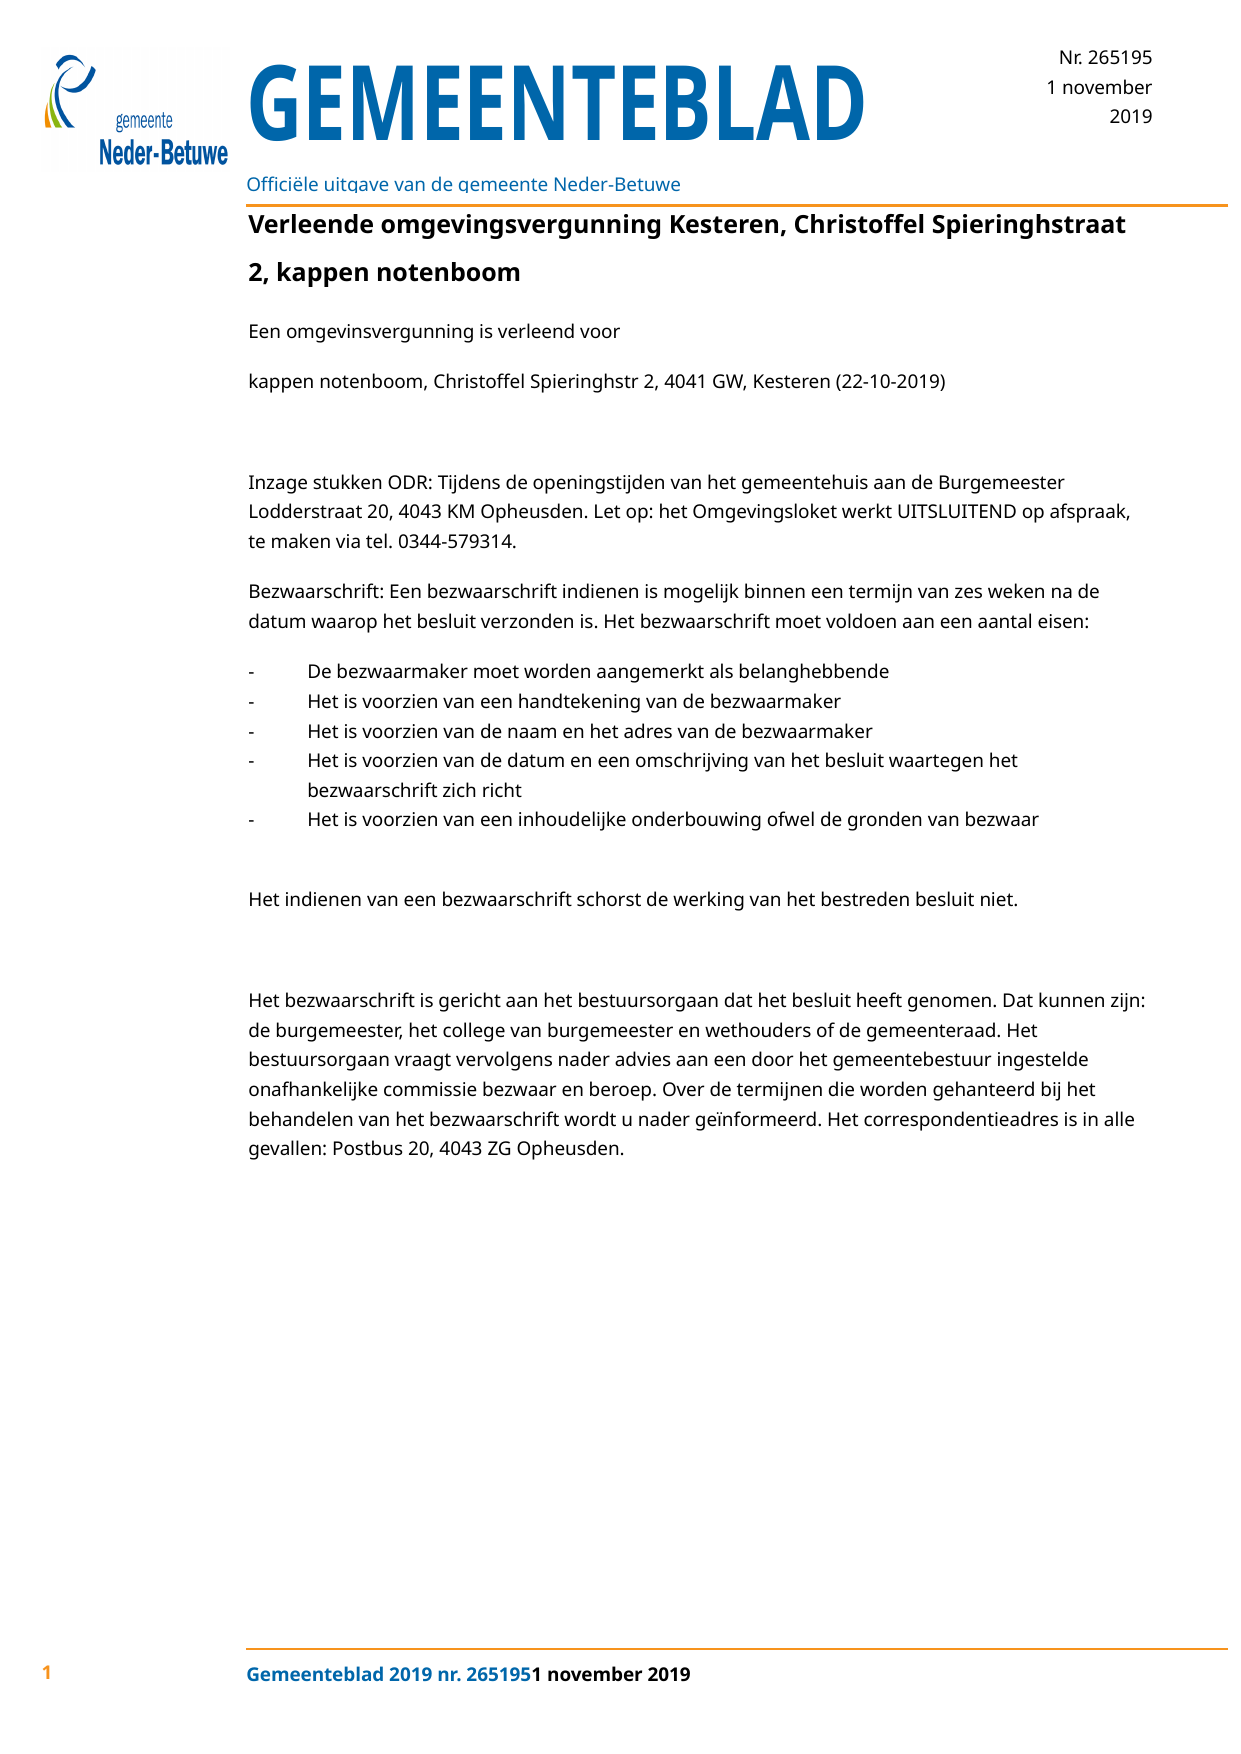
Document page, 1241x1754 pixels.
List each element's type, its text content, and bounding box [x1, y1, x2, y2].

list De bezwaarmaker moet worden aangemerkt als belanghebbende [248, 659, 1152, 684]
text Een omgevinsvergunning is verleend voor [248, 318, 1152, 344]
picture [41, 47, 231, 172]
text kappen notenboom, Christoffel Spieringhstr 2, 4041 GW, Kesteren (22-10-2019) [248, 368, 1152, 394]
list Het is voorzien van de datum en een omschrijving van het besluit waartegen het bezwaarschrift zich richt [248, 747, 1152, 803]
text Bezwaarschrift: Een bezwaarschrift indienen is mogelijk binnen een termijn van zes weken na de datum waarop het besluit verzonden is. Het bezwaarschrift moet voldoen aan een aantal eisen: [248, 579, 1152, 634]
list Het is voorzien van een handtekening van de bezwaarmaker [248, 688, 1152, 714]
list Het is voorzien van de naam en het adres van de bezwaarmaker [248, 718, 1152, 744]
text Het indienen van een bezwaarschrift schorst de werking van het bestreden besluit niet. [248, 887, 1152, 912]
text Verleende omgevingsvergunning Kesteren, Christoffel Spieringhstraat 2, kappen notenboom [248, 207, 1152, 288]
text Inzage stukken ODR: Tijdens de openingstijden van het gemeentehuis aan de Burgemeester Lodderstraat 20, 4043 KM Opheusden. Let op: het Omgevingsloket werkt UITSLUITEND op afspraak, te maken via tel. 0344-579314. [248, 469, 1152, 554]
text Het bezwaarschrift is gericht aan het bestuursorgaan dat het besluit heeft genomen. Dat kunnen zijn: de burgemeester, het college van burgemeester en wethouders of de gemeenteraad. Het bestuursorgaan vraagt vervolgens nader advies aan een door het gemeentebestuur ingestelde onafhankelijke commissie bezwaar en beroep. Over de termijnen die worden gehanteerd bij het behandelen van het bezwaarschrift wordt u nader geïnformeerd. Het correspondentieadres is in alle gevallen: Postbus 20, 4043 ZG Opheusden. [248, 987, 1152, 1161]
list Het is voorzien van een inhoudelijke onderbouwing ofwel de gronden van bezwaar [248, 807, 1152, 832]
